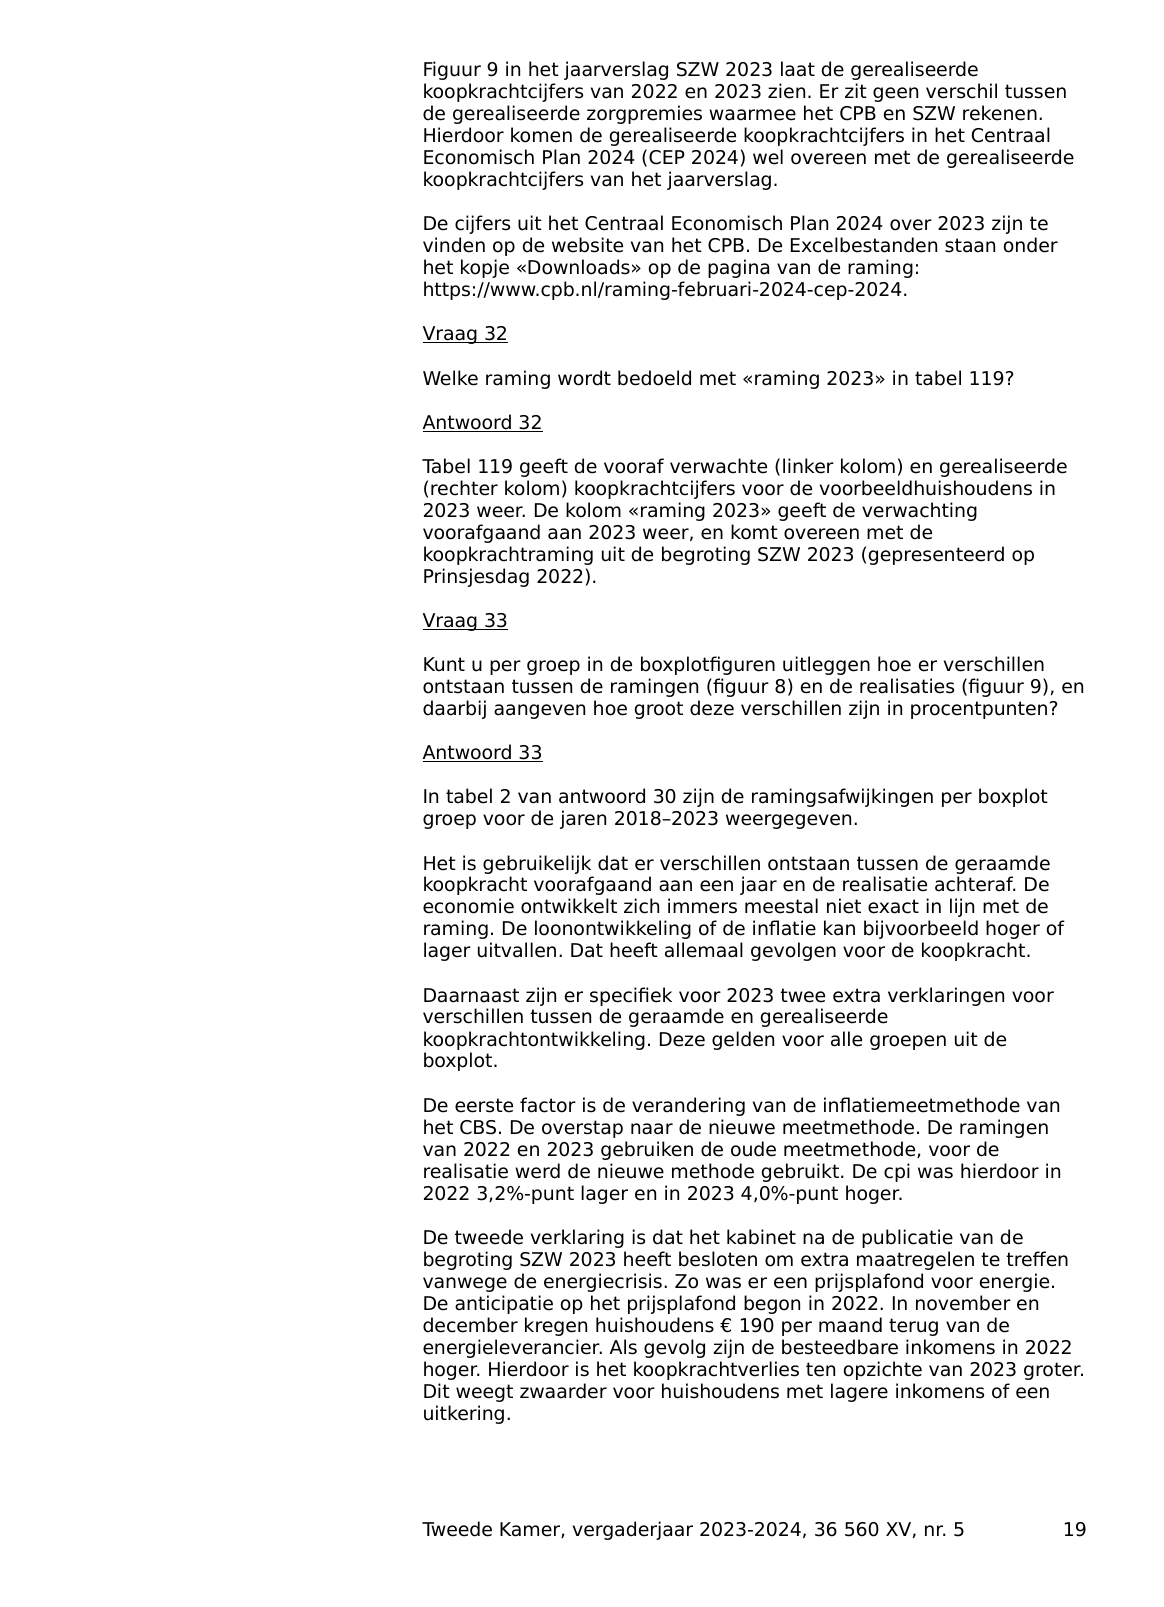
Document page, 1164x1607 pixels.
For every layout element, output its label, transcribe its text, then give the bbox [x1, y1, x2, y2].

text De cijfers uit het Centraal Economisch Plan 2024 over 2023 zijn te vinden op de website van het CPB. De Excelbestanden staan onder het kopje «Downloads» op de pagina van de raming: https://www.cpb.nl/raming-februari-2024-cep-2024. [422, 213, 1087, 301]
text Figuur 9 in het jaarverslag SZW 2023 laat de gerealiseerde koopkrachtcijfers van 2022 en 2023 zien. Er zit geen verschil tussen de gerealiseerde zorgpremies waarmee het CPB en SZW rekenen. Hierdoor komen de gerealiseerde koopkrachtcijfers in het Centraal Economisch Plan 2024 (CEP 2024) wel overeen met de gerealiseerde koopkrachtcijfers van het jaarverslag. [422, 59, 1087, 191]
text Welke raming wordt bedoeld met «raming 2023» in tabel 119? [422, 367, 1087, 389]
subtitle Antwoord 33 [422, 742, 1087, 764]
text Tabel 119 geeft de vooraf verwachte (linker kolom) en gerealiseerde (rechter kolom) koopkrachtcijfers voor de voorbeeldhuishoudens in 2023 weer. De kolom «raming 2023» geeft de verwachting voorafgaand aan 2023 weer, en komt overeen met de koopkrachtraming uit de begroting SZW 2023 (gepresenteerd op Prinsjesdag 2022). [422, 456, 1087, 588]
subtitle Antwoord 32 [422, 412, 1087, 433]
subtitle Vraag 32 [422, 323, 1087, 345]
text Kunt u per groep in de boxplotfiguren uitleggen hoe er verschillen ontstaan tussen de ramingen (figuur 8) en de realisaties (figuur 9), en daarbij aangeven hoe groot deze verschillen zijn in procentpunten? [422, 654, 1087, 720]
subtitle Vraag 33 [422, 610, 1087, 632]
text De tweede verklaring is dat het kabinet na de publicatie van de begroting SZW 2023 heeft besloten om extra maatregelen te treffen vanwege de energiecrisis. Zo was er een prijsplafond voor energie. De anticipatie op het prijsplafond begon in 2022. In november en december kregen huishoudens € 190 per maand terug van de energieleverancier. Als gevolg zijn de besteedbare inkomens in 2022 hoger. Hierdoor is het koopkrachtverlies ten opzichte van 2023 groter. Dit weegt zwaarder voor huishoudens met lagere inkomens of een uitkering. [422, 1227, 1087, 1424]
text De eerste factor is de verandering van de inflatiemeetmethode van het CBS. De overstap naar de nieuwe meetmethode. De ramingen van 2022 en 2023 gebruiken de oude meetmethode, voor de realisatie werd de nieuwe methode gebruikt. De cpi was hierdoor in 2022 3,2%-punt lager en in 2023 4,0%-punt hoger. [422, 1094, 1087, 1204]
text Daarnaast zijn er specifiek voor 2023 twee extra verklaringen voor verschillen tussen de geraamde en gerealiseerde koopkrachtontwikkeling. Deze gelden voor alle groepen uit de boxplot. [422, 984, 1087, 1072]
text Het is gebruikelijk dat er verschillen ontstaan tussen de geraamde koopkracht voorafgaand aan een jaar en de realisatie achteraf. De economie ontwikkelt zich immers meestal niet exact in lijn met de raming. De loonontwikkeling of de inflatie kan bijvoorbeeld hoger of lager uitvallen. Dat heeft allemaal gevolgen voor de koopkracht. [422, 852, 1087, 962]
text In tabel 2 van antwoord 30 zijn de ramingsafwijkingen per boxplot groep voor de jaren 2018–2023 weergegeven. [422, 786, 1087, 830]
